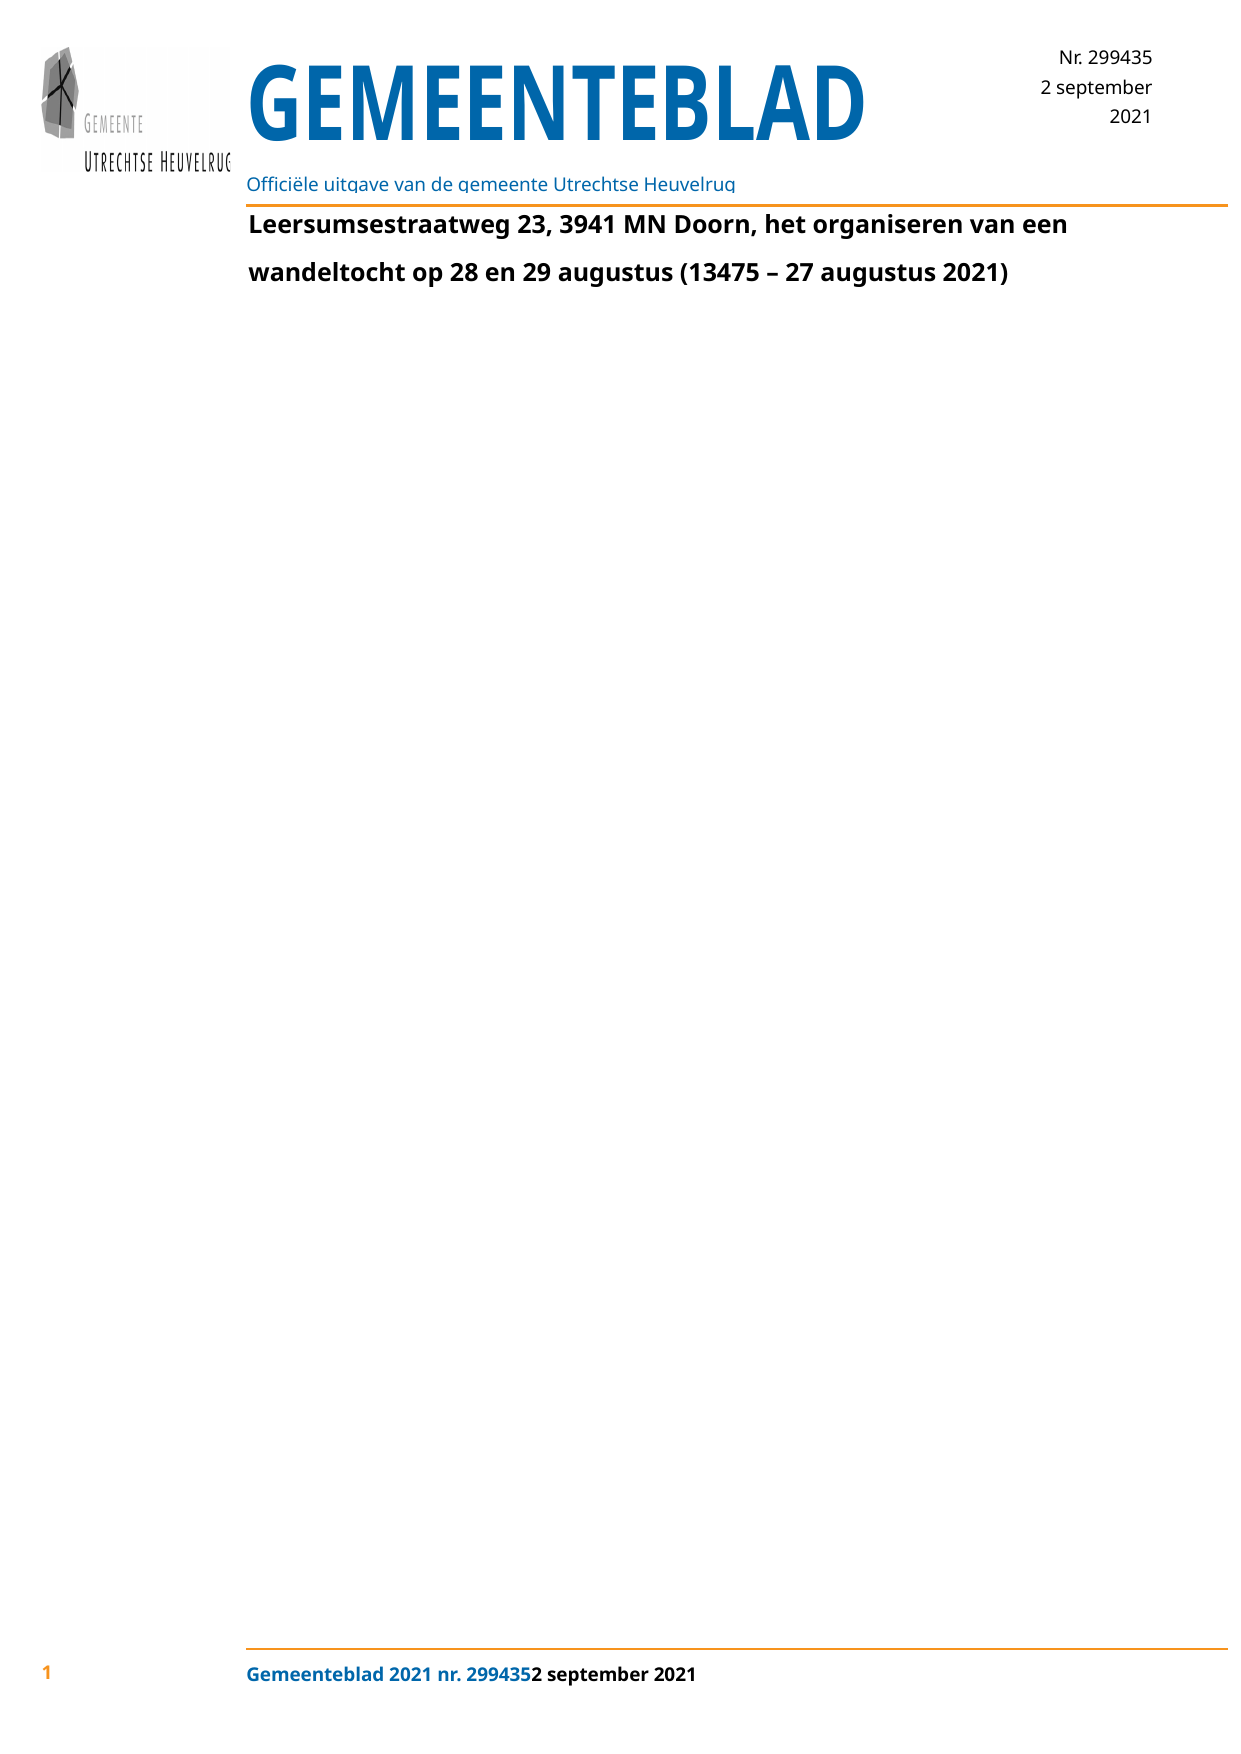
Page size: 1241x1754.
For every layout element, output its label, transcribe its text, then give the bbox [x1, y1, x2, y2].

picture [41, 47, 231, 172]
text Leersumsestraatweg 23, 3941 MN Doorn, het organiseren van een wandeltocht op 28 en 29 augustus (13475 – 27 augustus 2021) [248, 207, 1152, 288]
